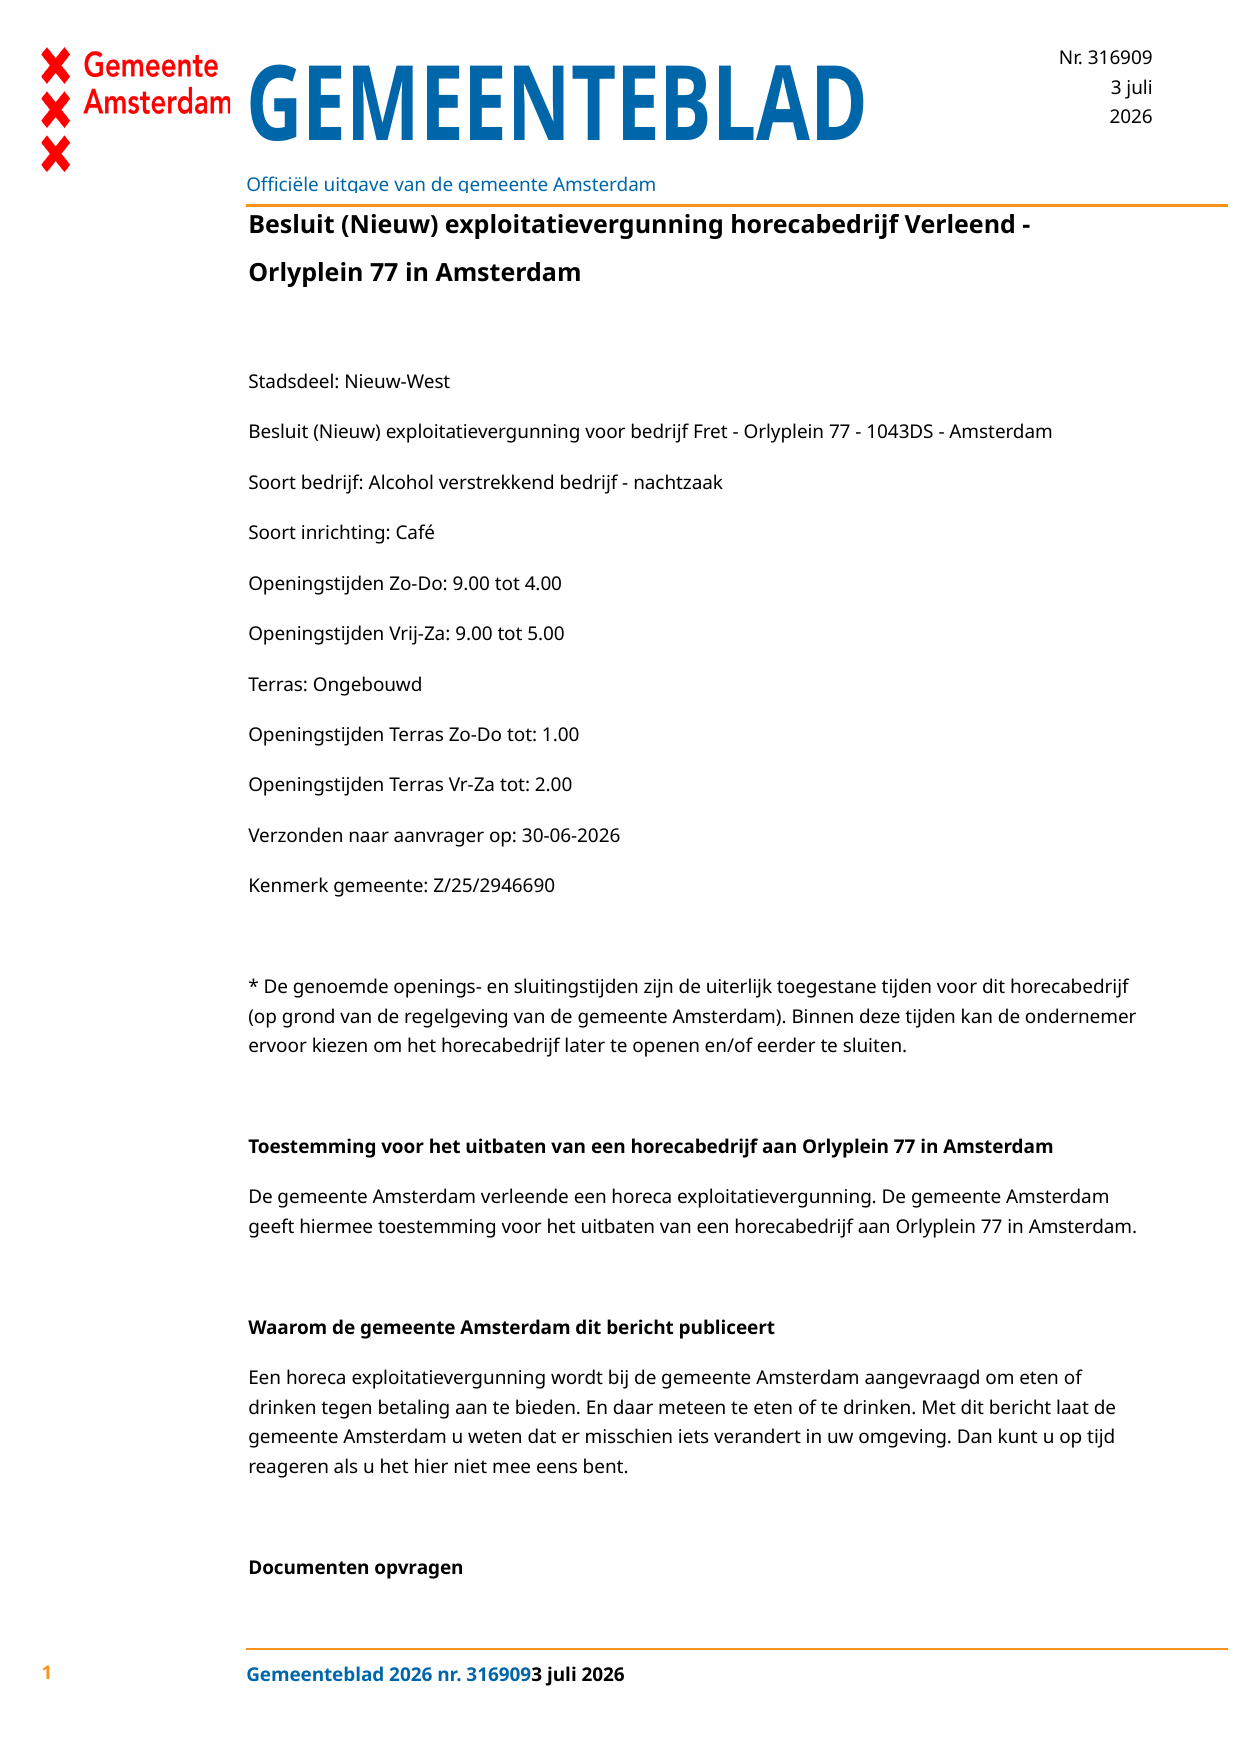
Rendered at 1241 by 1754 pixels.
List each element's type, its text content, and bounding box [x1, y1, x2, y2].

text Besluit (Nieuw) exploitatievergunning horecabedrijf Verleend - Orlyplein 77 in Amsterdam [248, 207, 1152, 288]
text Verzonden naar aanvrager op: 30-06-2026 [248, 822, 1152, 848]
text Soort inrichting: Café [248, 519, 1152, 545]
text Soort bedrijf: Alcohol verstrekkend bedrijf - nachtzaak [248, 469, 1152, 495]
text * De genoemde openings- en sluitingstijden zijn de uiterlijk toegestane tijden voor dit horecabedrijf (op grond van de regelgeving van de gemeente Amsterdam). Binnen deze tijden kan de ondernemer ervoor kiezen om het horecabedrijf later te openen en/of eerder te sluiten. [248, 973, 1152, 1058]
text Openingstijden Terras Zo-Do tot: 1.00 [248, 721, 1152, 747]
text Openingstijden Vrij-Za: 9.00 tot 5.00 [248, 620, 1152, 646]
text De gemeente Amsterdam verleende een horeca exploitatievergunning. De gemeente Amsterdam geeft hiermee toestemming voor het uitbaten van een horecabedrijf aan Orlyplein 77 in Amsterdam. [248, 1184, 1152, 1239]
text Kenmerk gemeente: Z/25/2946690 [248, 872, 1152, 898]
text Terras: Ongebouwd [248, 671, 1152, 697]
text Documenten opvragen [248, 1554, 1152, 1580]
picture [41, 47, 231, 172]
text Openingstijden Terras Vr-Za tot: 2.00 [248, 772, 1152, 797]
text Stadsdeel: Nieuw-West [248, 368, 1152, 394]
text Besluit (Nieuw) exploitatievergunning voor bedrijf Fret - Orlyplein 77 - 1043DS - Amsterdam [248, 419, 1152, 444]
text Openingstijden Zo-Do: 9.00 tot 4.00 [248, 570, 1152, 596]
text Waarom de gemeente Amsterdam dit bericht publiceert [248, 1314, 1152, 1340]
text Toestemming voor het uitbaten van een horecabedrijf aan Orlyplein 77 in Amsterdam [248, 1133, 1152, 1159]
text Een horeca exploitatievergunning wordt bij de gemeente Amsterdam aangevraagd om eten of drinken tegen betaling aan te bieden. En daar meteen te eten of te drinken. Met dit bericht laat de gemeente Amsterdam u weten dat er misschien iets verandert in uw omgeving. Dan kunt u op tijd reageren als u het hier niet mee eens bent. [248, 1364, 1152, 1479]
